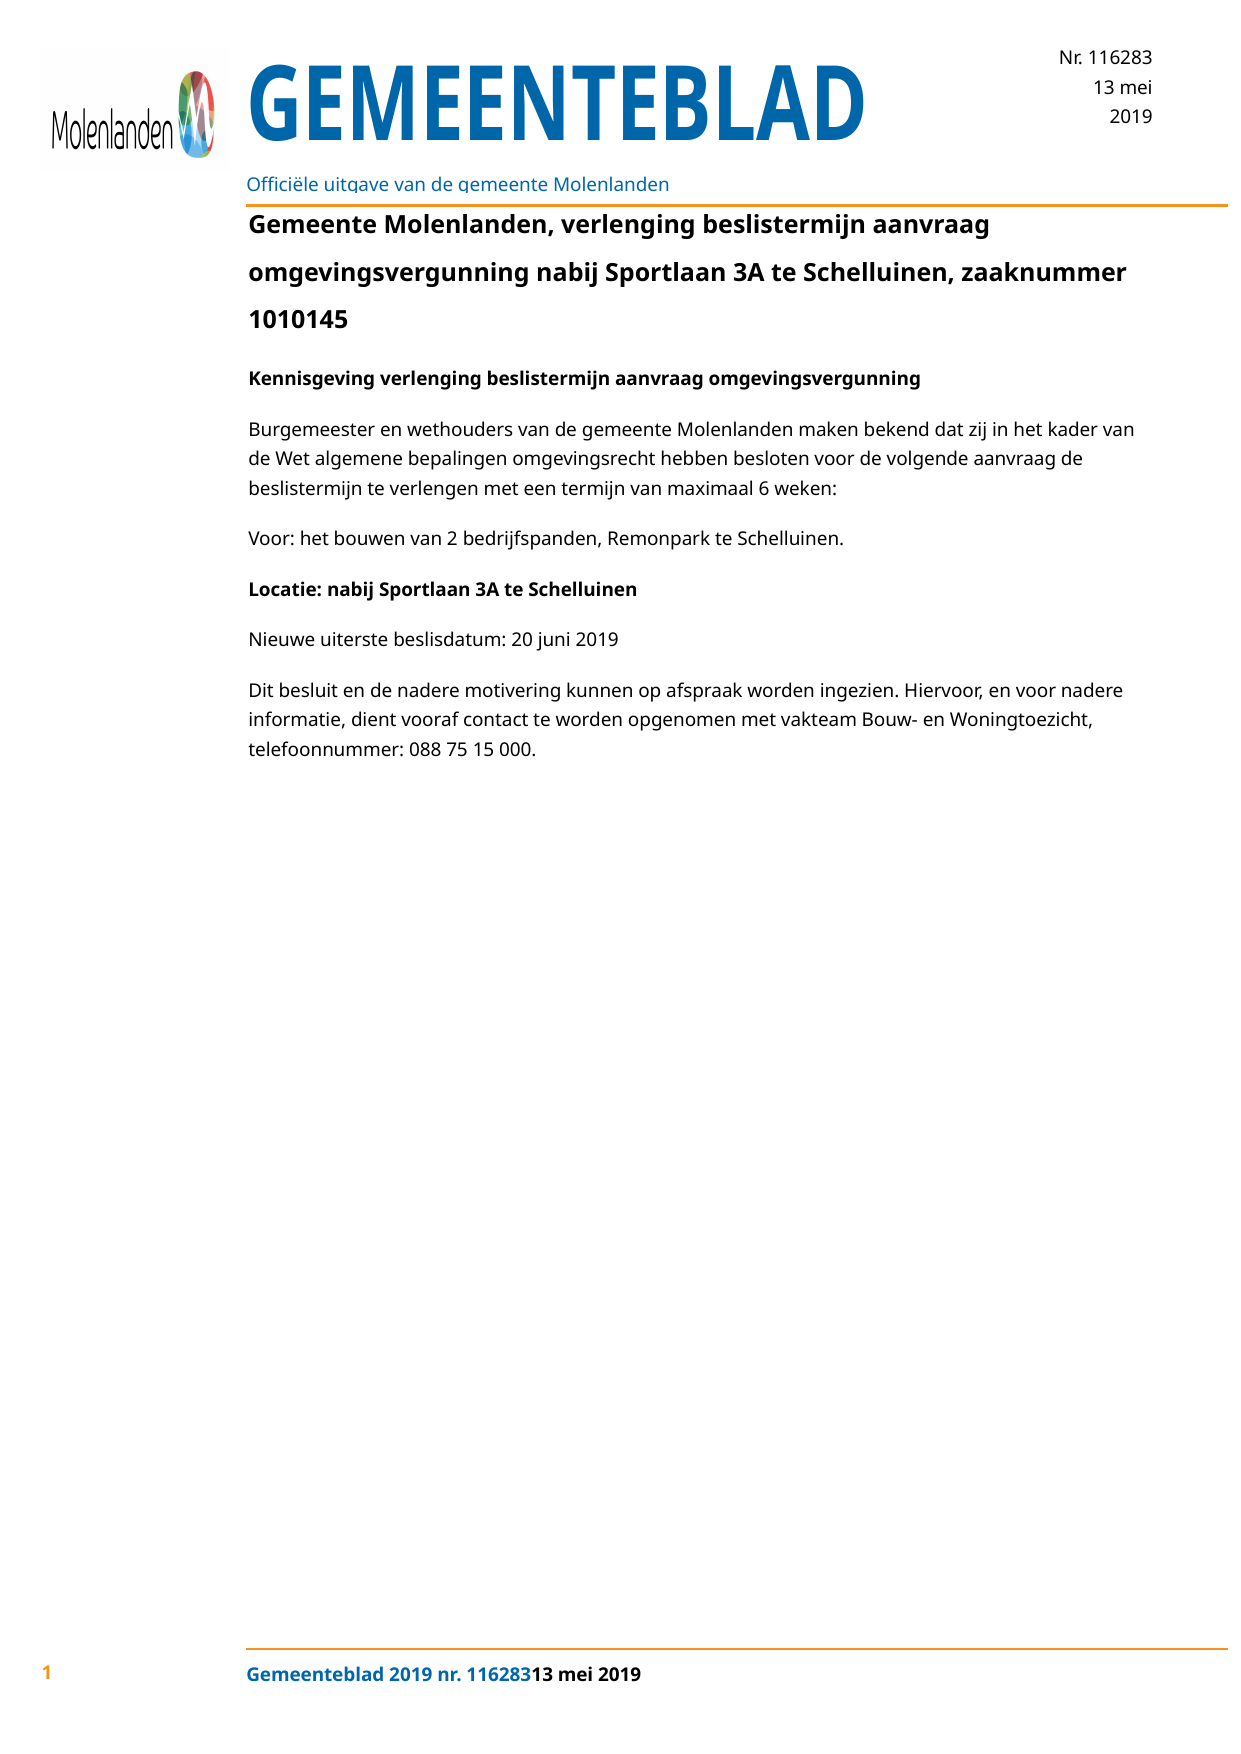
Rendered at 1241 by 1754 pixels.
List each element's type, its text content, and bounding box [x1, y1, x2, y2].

text Nieuwe uiterste beslisdatum: 20 juni 2019 [248, 626, 1152, 652]
text Locatie: nabij Sportlaan 3A te Schelluinen [248, 576, 1152, 602]
text Dit besluit en de nadere motivering kunnen op afspraak worden ingezien. Hiervoor, en voor nadere informatie, dient vooraf contact te worden opgenomen met vakteam Bouw- en Woningtoezicht, telefoonnummer: 088 75 15 000. [248, 677, 1152, 762]
text Kennisgeving verlenging beslistermijn aanvraag omgevingsvergunning [248, 366, 1152, 391]
text Voor: het bouwen van 2 bedrijfspanden, Remonpark te Schelluinen. [248, 526, 1152, 551]
picture [41, 47, 231, 172]
text Gemeente Molenlanden, verlenging beslistermijn aanvraag omgevingsvergunning nabij Sportlaan 3A te Schelluinen, zaaknummer 1010145 [248, 207, 1152, 336]
text Burgemeester en wethouders van de gemeente Molenlanden maken bekend dat zij in het kader van de Wet algemene bepalingen omgevingsrecht hebben besloten voor de volgende aanvraag de beslistermijn te verlengen met een termijn van maximaal 6 weken: [248, 416, 1152, 501]
